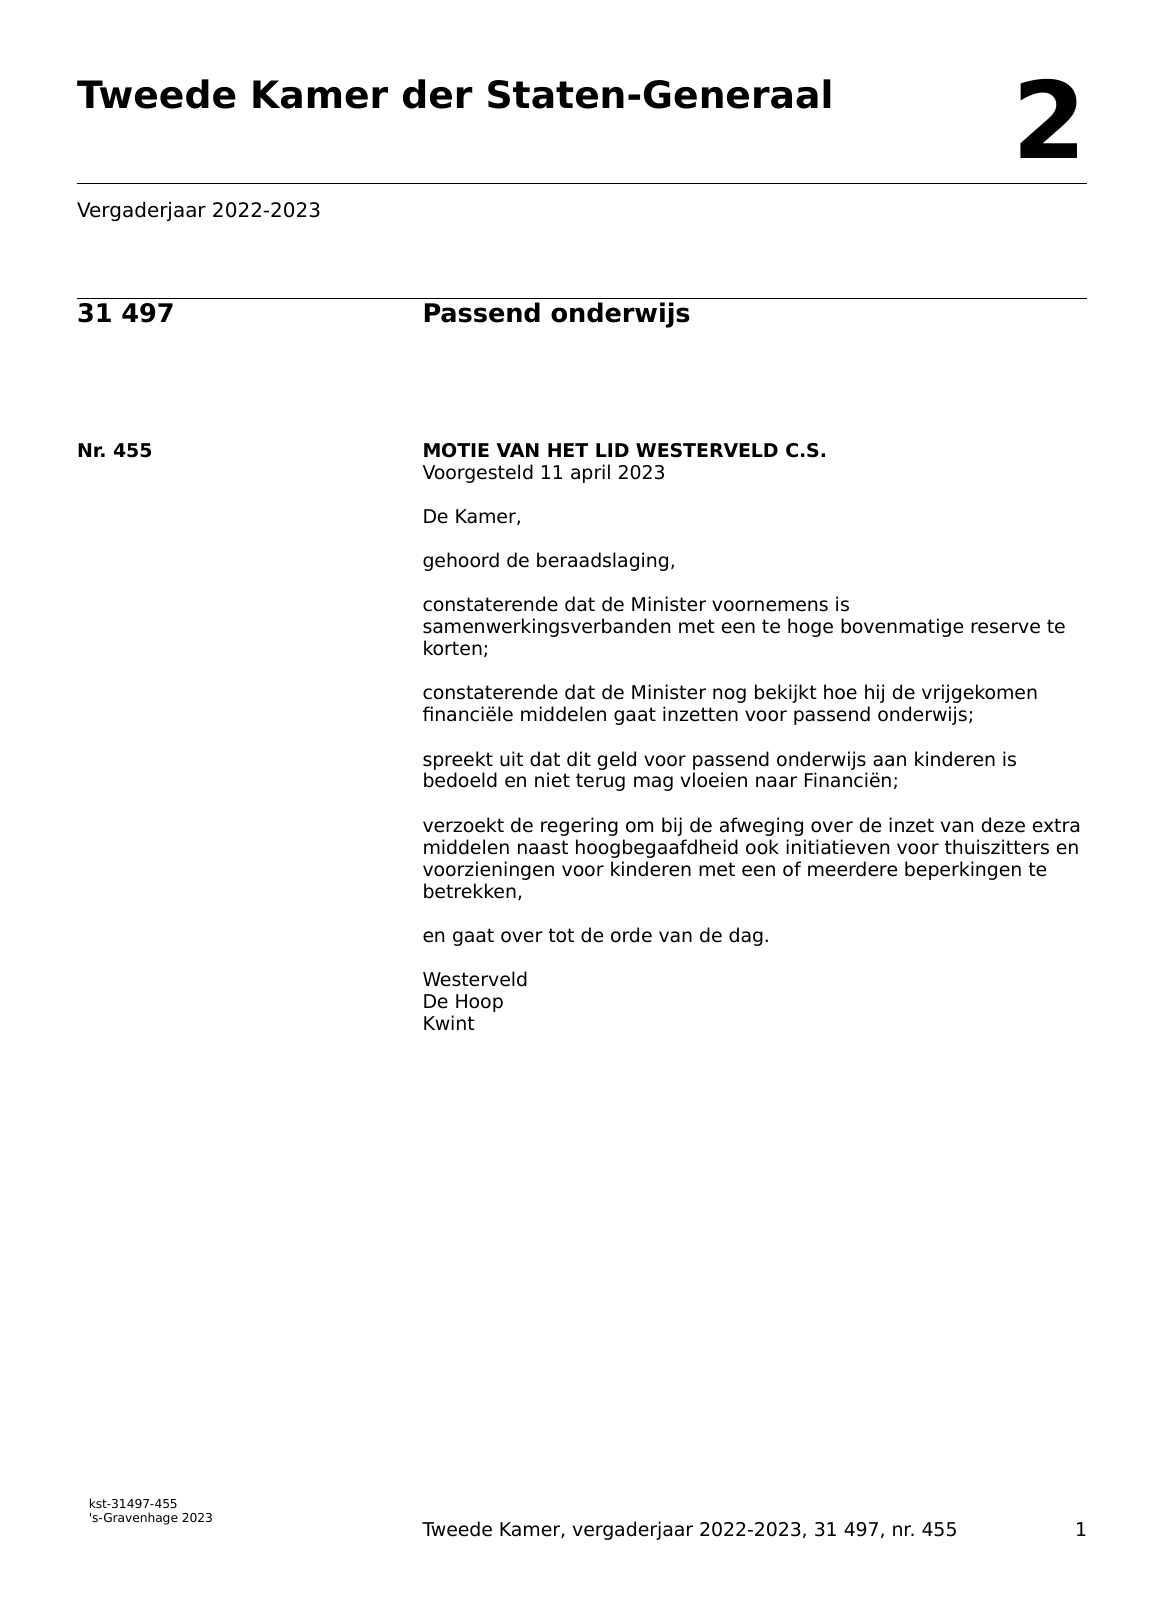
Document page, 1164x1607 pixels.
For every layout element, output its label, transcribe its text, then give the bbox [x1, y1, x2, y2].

text Voorgesteld 11 april 2023 [422, 462, 1087, 484]
table_header 2 [886, 59, 1087, 183]
text kst-31497-455 [88, 1497, 323, 1511]
text De Kamer, [422, 506, 1087, 528]
text gehoord de beraadslaging, [422, 550, 1087, 572]
table_header Tweede Kamer der Staten-Generaal [77, 59, 886, 183]
table_cell Vergaderjaar 2022-2023 [77, 184, 1087, 298]
text 's-Gravenhage 2023 [88, 1511, 323, 1525]
text en gaat over tot de orde van de dag. [422, 925, 1087, 947]
subtitle 31 497 Passend onderwijs [77, 299, 1087, 329]
text De Hoop [422, 991, 1087, 1013]
text verzoekt de regering om bij de afweging over de inzet van deze extra middelen naast hoogbegaafdheid ook initiatieven voor thuiszitters en voorzieningen voor kinderen met een of meerdere beperkingen te betrekken, [422, 814, 1087, 902]
text Westerveld [422, 969, 1087, 991]
text Kwint [422, 1013, 1087, 1035]
text constaterende dat de Minister nog bekijkt hoe hij de vrijgekomen financiële middelen gaat inzetten voor passend onderwijs; [422, 682, 1087, 726]
text spreekt uit dat dit geld voor passend onderwijs aan kinderen is bedoeld en niet terug mag vloeien naar Financiën; [422, 748, 1087, 792]
subtitle Nr. 455 MOTIE VAN HET LID WESTERVELD C.S. [77, 440, 1087, 462]
text constaterende dat de Minister voornemens is samenwerkingsverbanden met een te hoge bovenmatige reserve te korten; [422, 594, 1087, 660]
